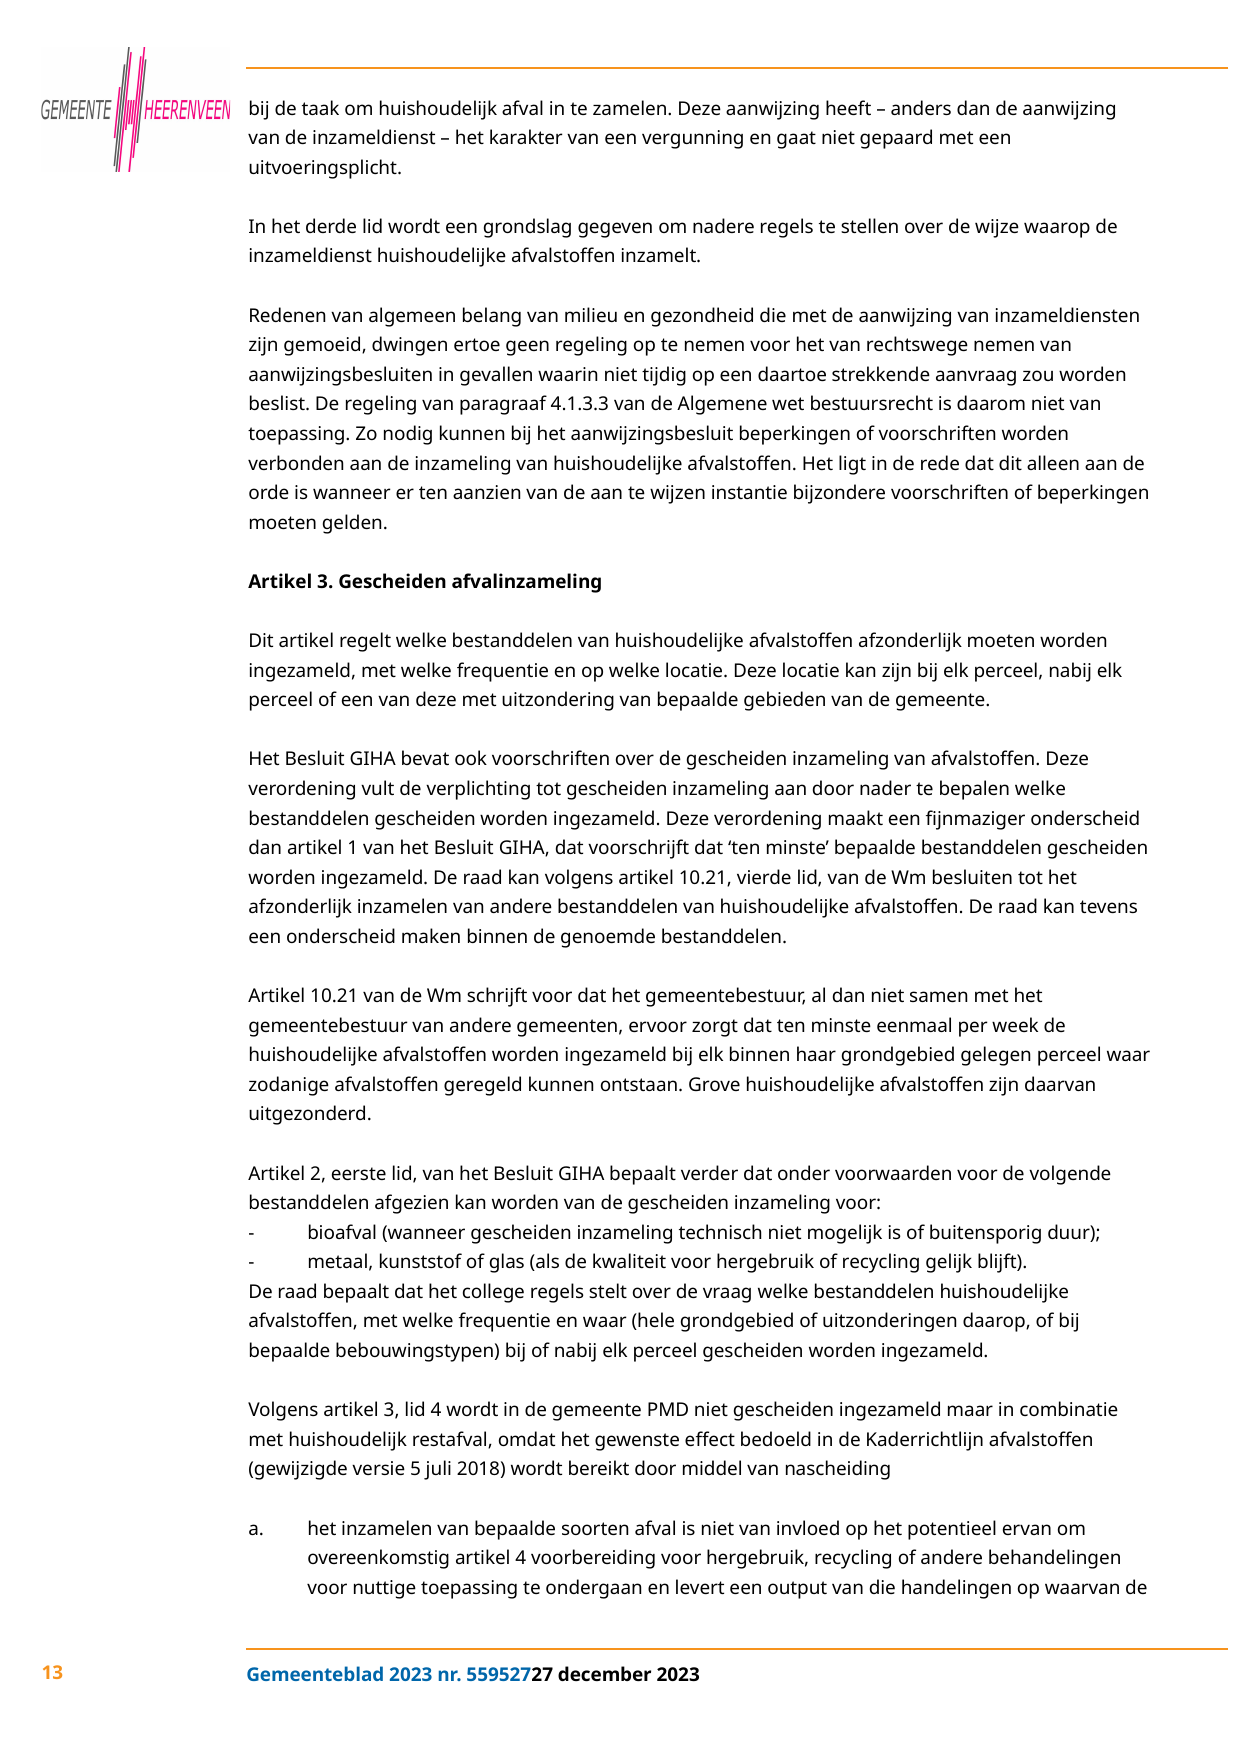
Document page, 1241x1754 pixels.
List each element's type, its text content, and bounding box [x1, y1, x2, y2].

text Artikel 2, eerste lid, van het Besluit GIHA bepaalt verder dat onder voorwaarden voor de volgende bestanddelen afgezien kan worden van de gescheiden inzameling voor: [248, 1160, 1152, 1215]
text Dit artikel regelt welke bestanddelen van huishoudelijke afvalstoffen afzonderlijk moeten worden ingezameld, met welke frequentie en op welke locatie. Deze locatie kan zijn bij elk perceel, nabij elk perceel of een van deze met uitzondering van bepaalde gebieden van de gemeente. [248, 627, 1152, 712]
text Het Besluit GIHA bevat ook voorschriften over de gescheiden inzameling van afvalstoffen. Deze verordening vult de verplichting tot gescheiden inzameling aan door nader te bepalen welke bestanddelen gescheiden worden ingezameld. Deze verordening maakt een fijnmaziger onderscheid dan artikel 1 van het Besluit GIHA, dat voorschrijft dat ‘ten minste’ bepaalde bestanddelen gescheiden worden ingezameld. De raad kan volgens artikel 10.21, vierde lid, van de Wm besluiten tot het afzonderlijk inzamelen van andere bestanddelen van huishoudelijke afvalstoffen. De raad kan tevens een onderscheid maken binnen de genoemde bestanddelen. [248, 746, 1152, 949]
text Artikel 10.21 van de Wm schrijft voor dat het gemeentebestuur, al dan niet samen met het gemeentebestuur van andere gemeenten, ervoor zorgt dat ten minste eenmaal per week de huishoudelijke afvalstoffen worden ingezameld bij elk binnen haar grondgebied gelegen perceel waar zodanige afvalstoffen geregeld kunnen ontstaan. Grove huishoudelijke afvalstoffen zijn daarvan uitgezonderd. [248, 982, 1152, 1126]
text bij de taak om huishoudelijk afval in te zamelen. Deze aanwijzing heeft – anders dan de aanwijzing van de inzameldienst – het karakter van een vergunning en gaat niet gepaard met een uitvoeringsplicht. [248, 95, 1152, 180]
text In het derde lid wordt een grondslag gegeven om nadere regels te stellen over de wijze waarop de inzameldienst huishoudelijke afvalstoffen inzamelt. [248, 213, 1152, 268]
picture [41, 47, 231, 172]
list het inzamelen van bepaalde soorten afval is niet van invloed op het potentieel ervan om overeenkomstig artikel 4 voorbereiding voor hergebruik, recycling of andere behandelingen voor nuttige toepassing te ondergaan en levert een output van die handelingen op waarvan de [248, 1515, 1152, 1600]
text Artikel 3. Gescheiden afvalinzameling [248, 568, 1152, 594]
list metaal, kunststof of glas (als de kwaliteit voor hergebruik of recycling gelijk blijft). [248, 1248, 1152, 1274]
text Volgens artikel 3, lid 4 wordt in de gemeente PMD niet gescheiden ingezameld maar in combinatie met huishoudelijk restafval, omdat het gewenste effect bedoeld in de Kaderrichtlijn afvalstoffen (gewijzigde versie 5 juli 2018) wordt bereikt door middel van nascheiding [248, 1396, 1152, 1481]
list bioafval (wanneer gescheiden inzameling technisch niet mogelijk is of buitensporig duur); [248, 1219, 1152, 1245]
text Redenen van algemeen belang van milieu en gezondheid die met de aanwijzing van inzameldiensten zijn gemoeid, dwingen ertoe geen regeling op te nemen voor het van rechtswege nemen van aanwijzingsbesluiten in gevallen waarin niet tijdig op een daartoe strekkende aanvraag zou worden beslist. De regeling van paragraaf 4.1.3.3 van de Algemene wet bestuursrecht is daarom niet van toepassing. Zo nodig kunnen bij het aanwijzingsbesluit beperkingen of voorschriften worden verbonden aan de inzameling van huishoudelijke afvalstoffen. Het ligt in de rede dat dit alleen aan de orde is wanneer er ten aanzien van de aan te wijzen instantie bijzondere voorschriften of beperkingen moeten gelden. [248, 302, 1152, 535]
text De raad bepaalt dat het college regels stelt over de vraag welke bestanddelen huishoudelijke afvalstoffen, met welke frequentie en waar (hele grondgebied of uitzonderingen daarop, of bij bepaalde bebouwingstypen) bij of nabij elk perceel gescheiden worden ingezameld. [248, 1278, 1152, 1363]
